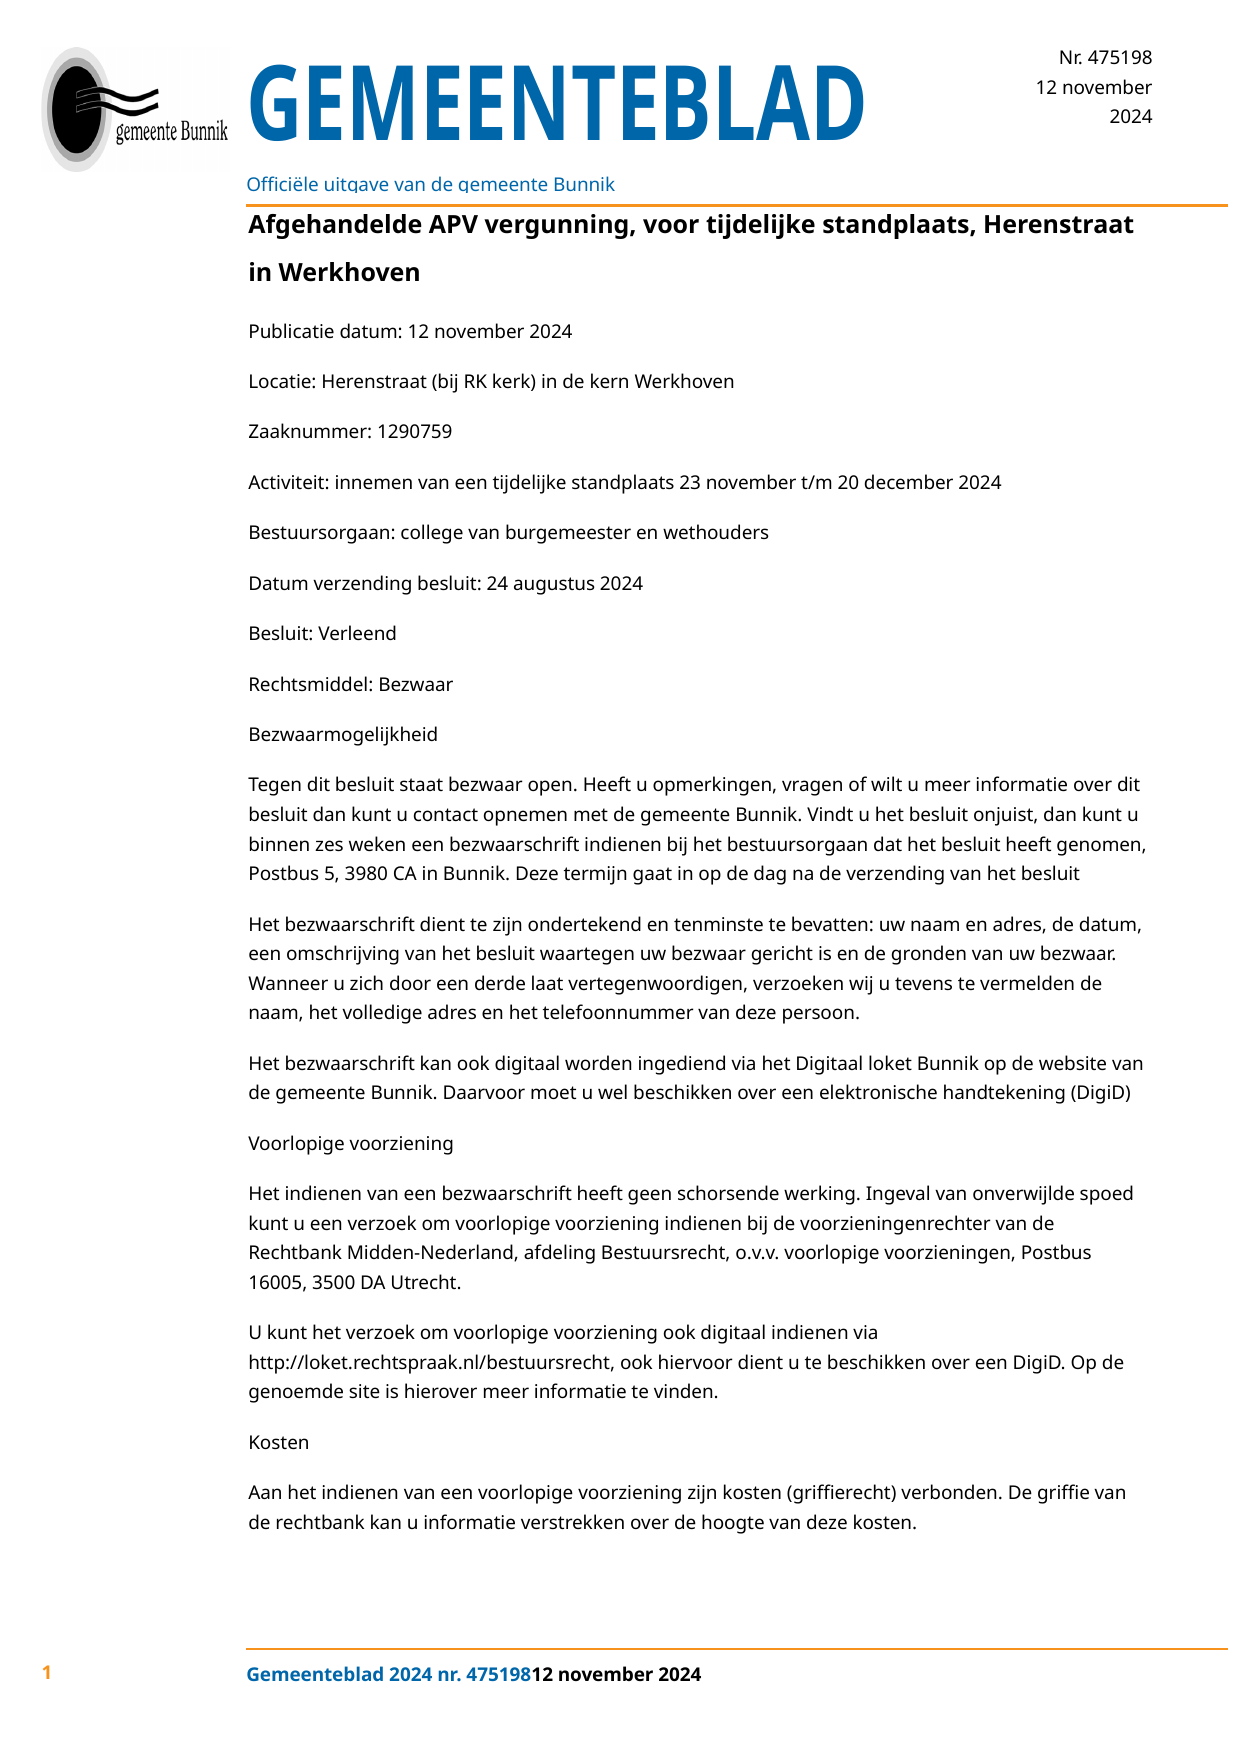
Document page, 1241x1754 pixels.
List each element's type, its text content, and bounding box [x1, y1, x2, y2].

text Rechtsmiddel: Bezwaar [248, 671, 1152, 697]
text Bezwaarmogelijkheid [248, 721, 1152, 747]
text Activiteit: innemen van een tijdelijke standplaats 23 november t/m 20 december 2024 [248, 469, 1152, 495]
text Zaaknummer: 1290759 [248, 419, 1152, 444]
text Tegen dit besluit staat bezwaar open. Heeft u opmerkingen, vragen of wilt u meer informatie over dit besluit dan kunt u contact opnemen met de gemeente Bunnik. Vindt u het besluit onjuist, dan kunt u binnen zes weken een bezwaarschrift indienen bij het bestuursorgaan dat het besluit heeft genomen, Postbus 5, 3980 CA in Bunnik. Deze termijn gaat in op de dag na de verzending van het besluit [248, 772, 1152, 886]
picture [41, 47, 231, 172]
text Publicatie datum: 12 november 2024 [248, 318, 1152, 344]
text Het bezwaarschrift dient te zijn ondertekend en tenminste te bevatten: uw naam en adres, de datum, een omschrijving van het besluit waartegen uw bezwaar gericht is en de gronden van uw bezwaar. Wanneer u zich door een derde laat vertegenwoordigen, verzoeken wij u tevens te vermelden de naam, het volledige adres en het telefoonnummer van deze persoon. [248, 911, 1152, 1025]
text Locatie: Herenstraat (bij RK kerk) in de kern Werkhoven [248, 368, 1152, 394]
text Aan het indienen van een voorlopige voorziening zijn kosten (griffierecht) verbonden. De griffie van de rechtbank kan u informatie verstrekken over de hoogte van deze kosten. [248, 1479, 1152, 1535]
text Besluit: Verleend [248, 620, 1152, 646]
text Het bezwaarschrift kan ook digitaal worden ingediend via het Digitaal loket Bunnik op de website van de gemeente Bunnik. Daarvoor moet u wel beschikken over een elektronische handtekening (DigiD) [248, 1050, 1152, 1105]
text Afgehandelde APV vergunning, voor tijdelijke standplaats, Herenstraat in Werkhoven [248, 207, 1152, 288]
text Bestuursorgaan: college van burgemeester en wethouders [248, 519, 1152, 545]
text Datum verzending besluit: 24 augustus 2024 [248, 570, 1152, 596]
text Kosten [248, 1429, 1152, 1455]
text Het indienen van een bezwaarschrift heeft geen schorsende werking. Ingeval van onverwijlde spoed kunt u een verzoek om voorlopige voorziening indienen bij de voorzieningenrechter van de Rechtbank Midden-Nederland, afdeling Bestuursrecht, o.v.v. voorlopige voorzieningen, Postbus 16005, 3500 DA Utrecht. [248, 1180, 1152, 1295]
text Voorlopige voorziening [248, 1130, 1152, 1156]
text U kunt het verzoek om voorlopige voorziening ook digitaal indienen via http://loket.rechtspraak.nl/bestuursrecht, ook hiervoor dient u te beschikken over een DigiD. Op de genoemde site is hierover meer informatie te vinden. [248, 1319, 1152, 1404]
